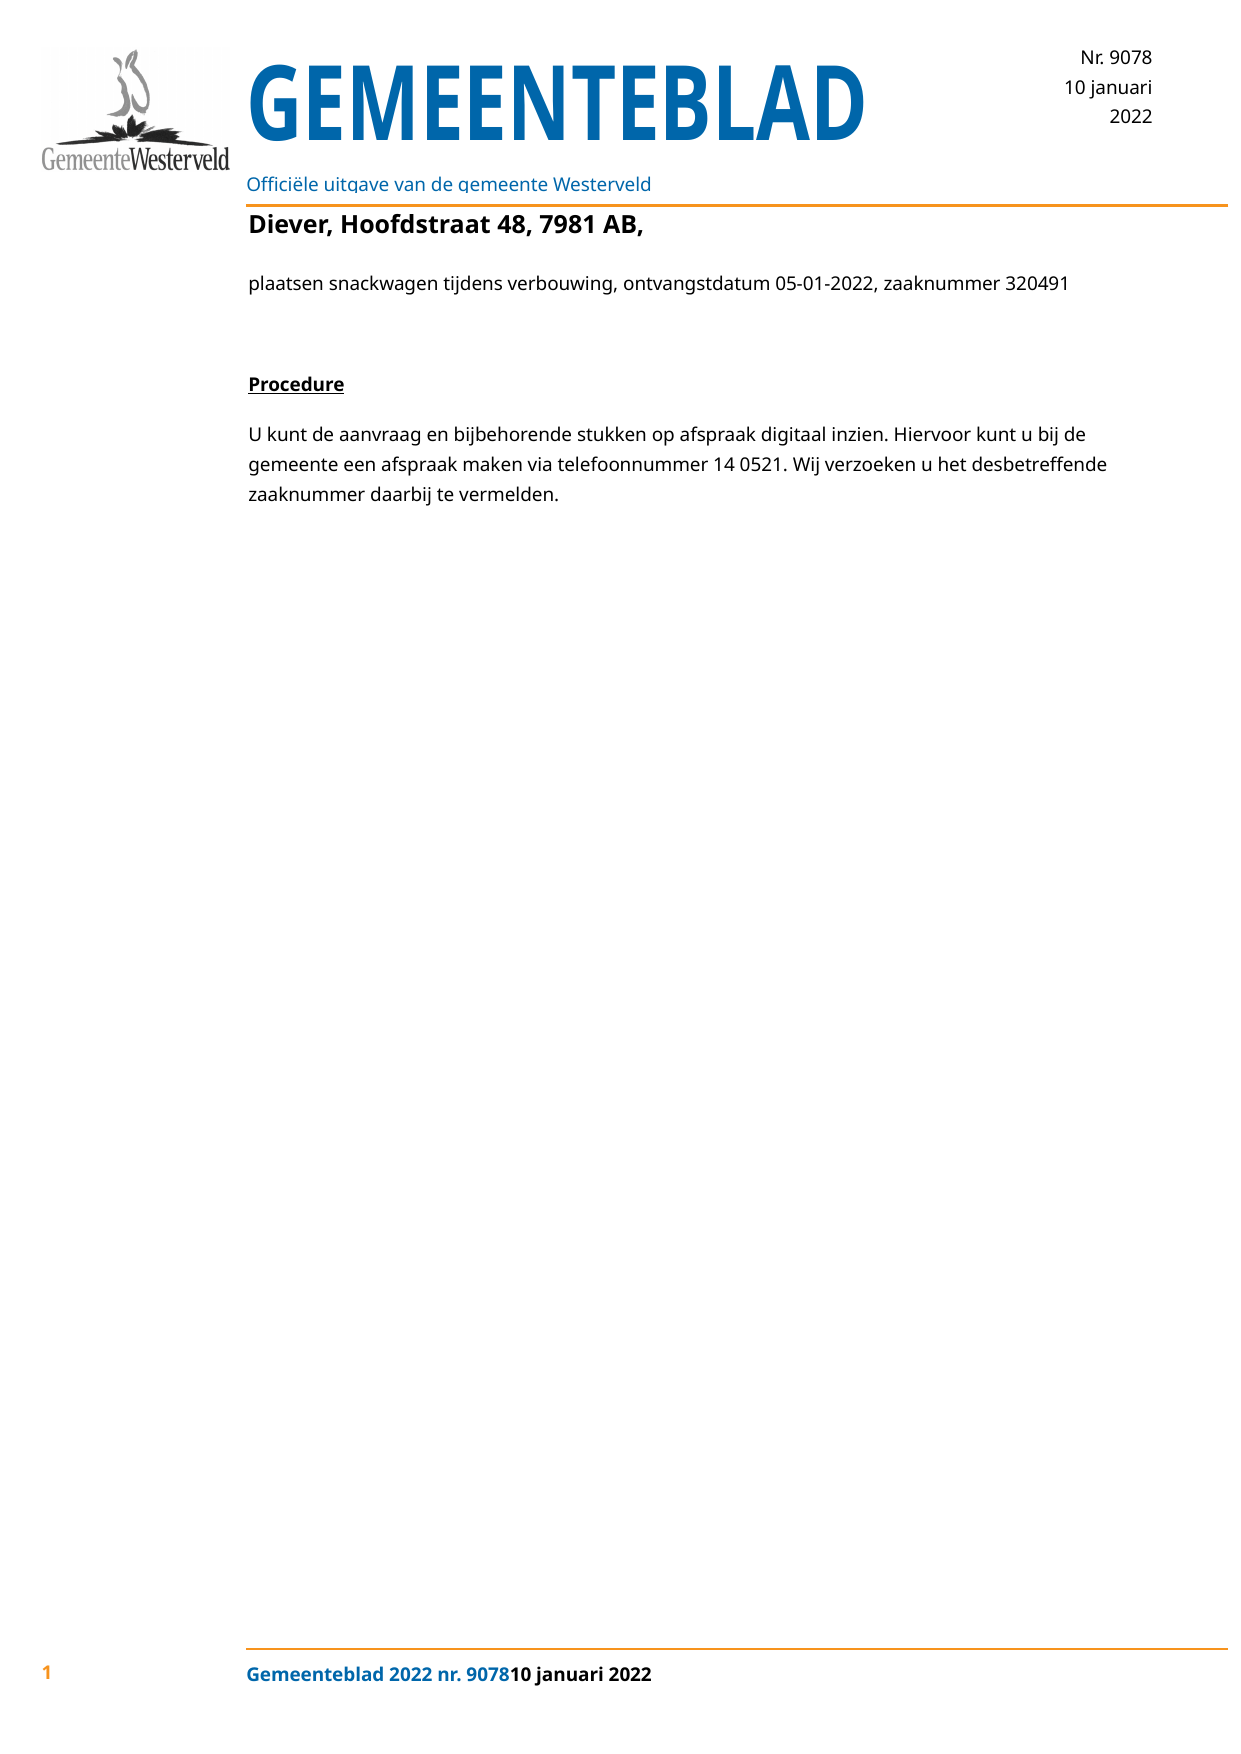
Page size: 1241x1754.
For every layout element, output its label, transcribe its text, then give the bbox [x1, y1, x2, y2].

text Diever, Hoofdstraat 48, 7981 AB, [248, 207, 1152, 241]
text plaatsen snackwagen tijdens verbouwing, ontvangstdatum 05-01-2022, zaaknummer 320491 [248, 270, 1152, 296]
text U kunt de aanvraag en bijbehorende stukken op afspraak digitaal inzien. Hiervoor kunt u bij de gemeente een afspraak maken via telefoonnummer 14 0521. Wij verzoeken u het desbetreffende zaaknummer daarbij te vermelden. [248, 422, 1152, 506]
text Procedure [248, 371, 1152, 397]
picture [41, 47, 231, 172]
